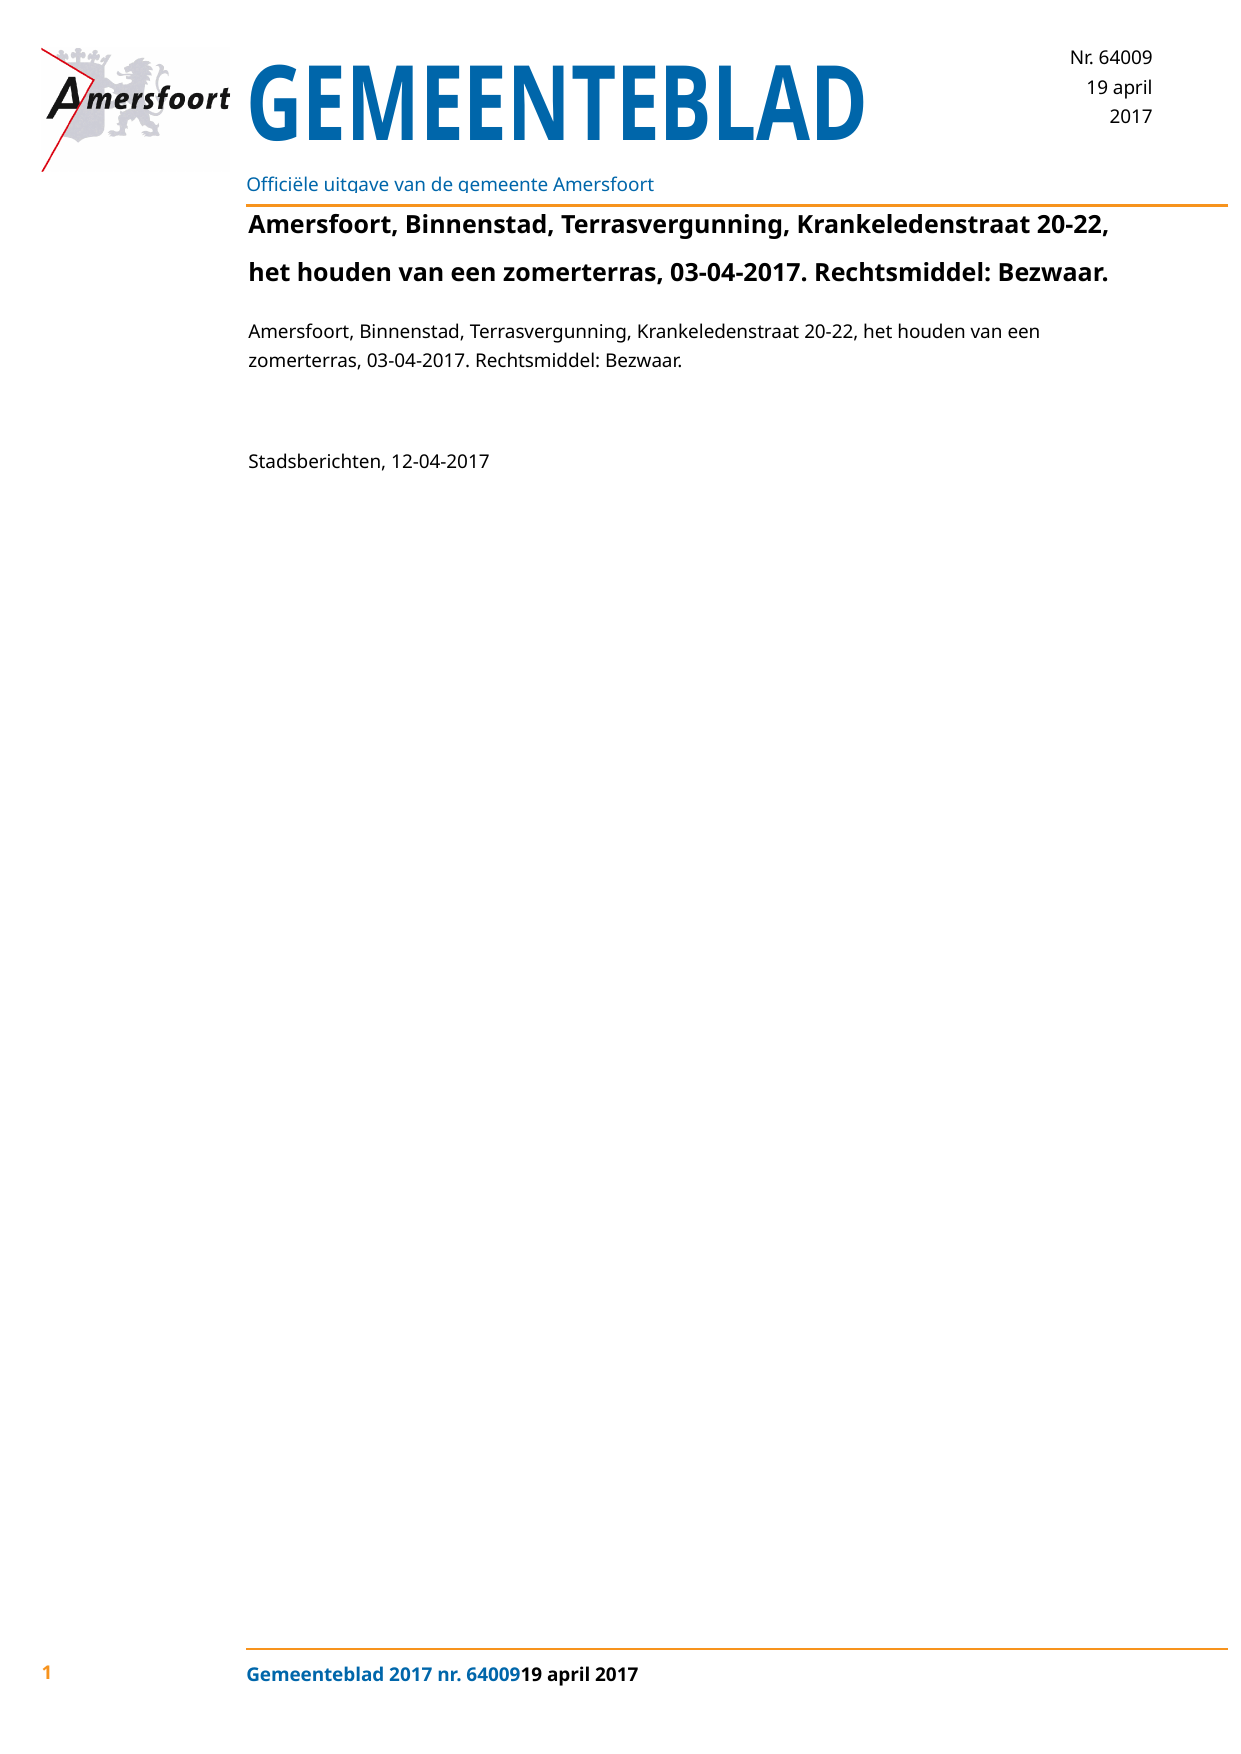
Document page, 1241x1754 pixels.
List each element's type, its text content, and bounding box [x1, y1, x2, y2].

text Amersfoort, Binnenstad, Terrasvergunning, Krankeledenstraat 20-22, het houden van een zomerterras, 03-04-2017. Rechtsmiddel: Bezwaar. [248, 318, 1152, 373]
picture [41, 47, 231, 172]
text Stadsberichten, 12-04-2017 [248, 448, 1152, 474]
text Amersfoort, Binnenstad, Terrasvergunning, Krankeledenstraat 20-22, het houden van een zomerterras, 03-04-2017. Rechtsmiddel: Bezwaar. [248, 207, 1152, 288]
